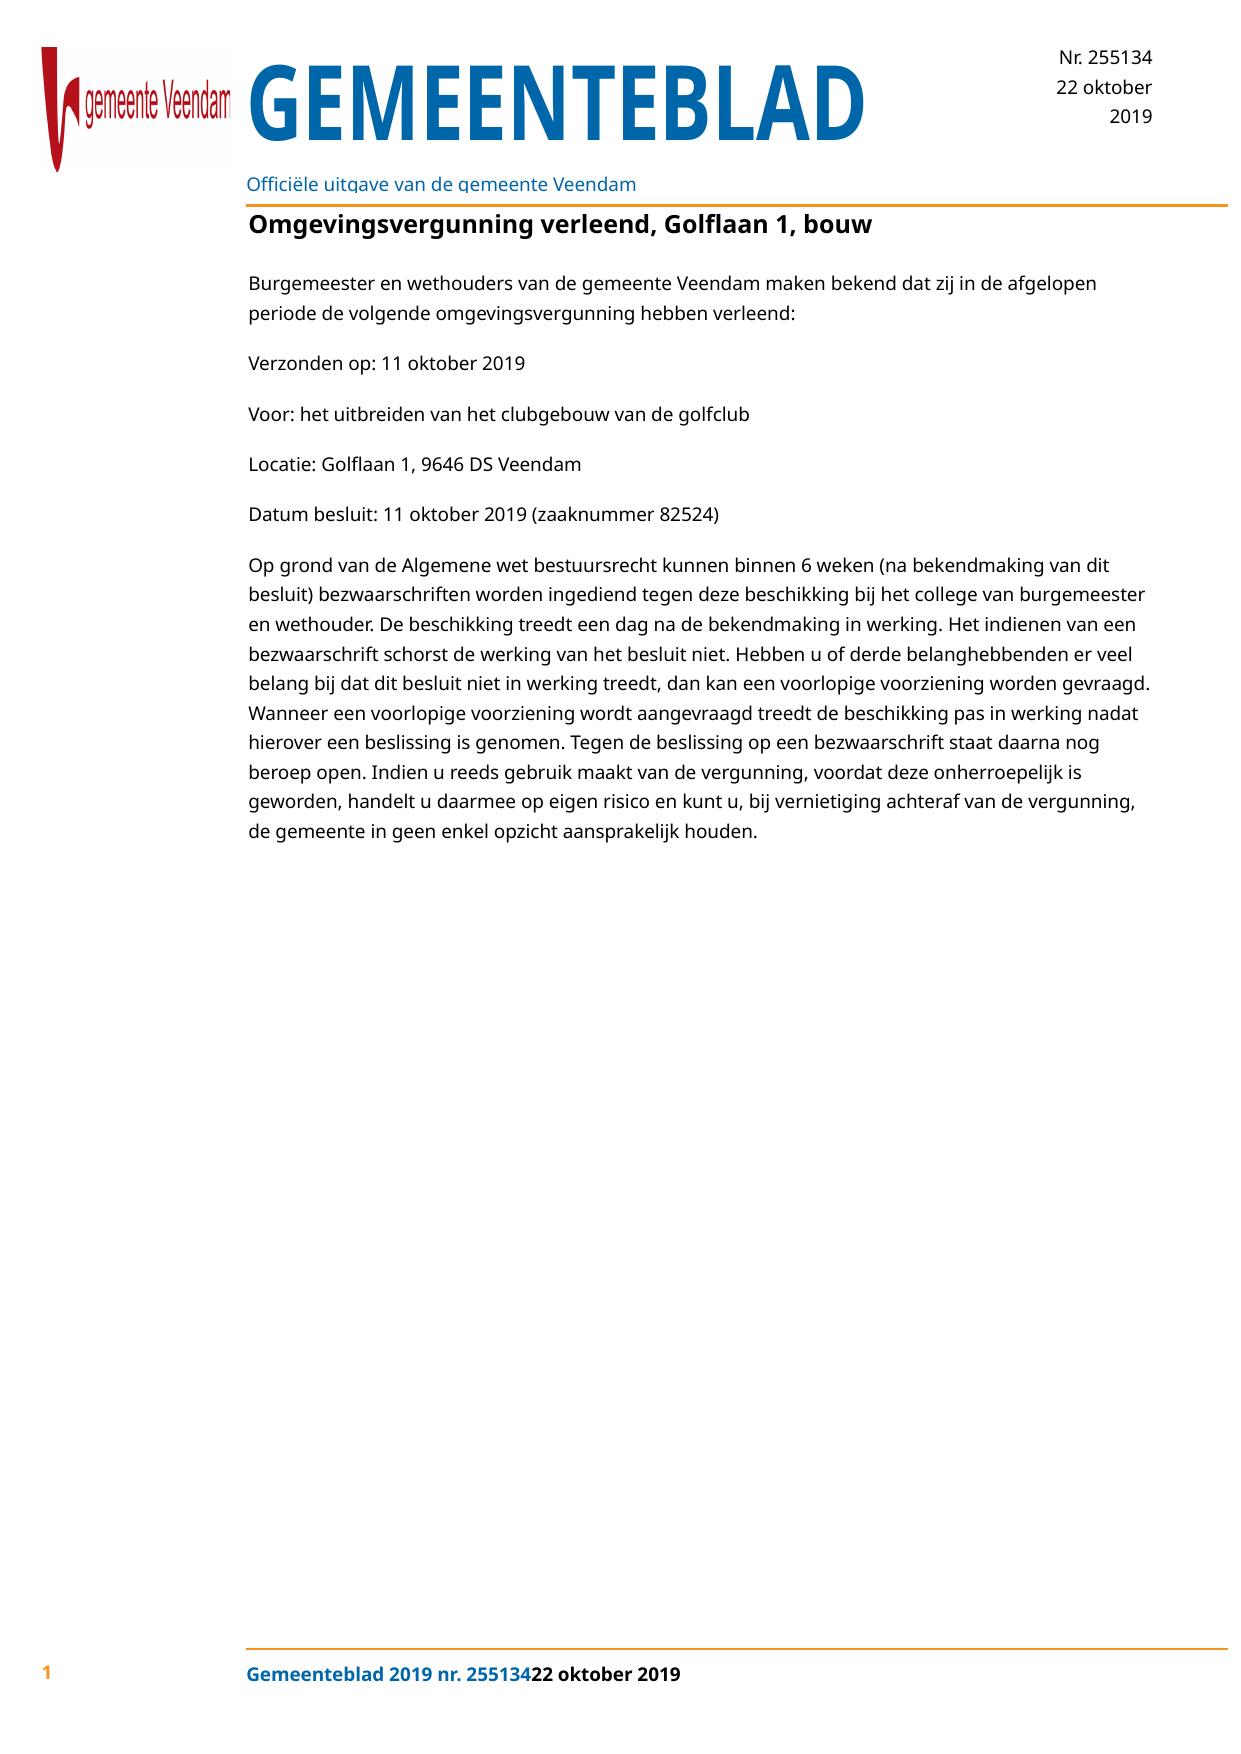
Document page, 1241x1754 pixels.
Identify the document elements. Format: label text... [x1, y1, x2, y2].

text Datum besluit: 11 oktober 2019 (zaaknummer 82524) [248, 502, 1152, 527]
text Omgevingsvergunning verleend, Golflaan 1, bouw [248, 207, 1152, 241]
text Burgemeester en wethouders van de gemeente Veendam maken bekend dat zij in de afgelopen periode de volgende omgevingsvergunning hebben verleend: [248, 270, 1152, 326]
text Verzonden op: 11 oktober 2019 [248, 350, 1152, 376]
picture [41, 47, 231, 172]
text Locatie: Golflaan 1, 9646 DS Veendam [248, 451, 1152, 477]
text Voor: het uitbreiden van het clubgebouw van de golfclub [248, 401, 1152, 426]
text Op grond van de Algemene wet bestuursrecht kunnen binnen 6 weken (na bekendmaking van dit besluit) bezwaarschriften worden ingediend tegen deze beschikking bij het college van burgemeester en wethouder. De beschikking treedt een dag na de bekendmaking in werking. Het indienen van een bezwaarschrift schorst de werking van het besluit niet. Hebben u of derde belanghebbenden er veel belang bij dat dit besluit niet in werking treedt, dan kan een voorlopige voorziening worden gevraagd. Wanneer een voorlopige voorziening wordt aangevraagd treedt de beschikking pas in werking nadat hierover een beslissing is genomen. Tegen de beslissing op een bezwaarschrift staat daarna nog beroep open. Indien u reeds gebruik maakt van de vergunning, voordat deze onherroepelijk is geworden, handelt u daarmee op eigen risico en kunt u, bij vernietiging achteraf van de vergunning, de gemeente in geen enkel opzicht aansprakelijk houden. [248, 552, 1152, 844]
